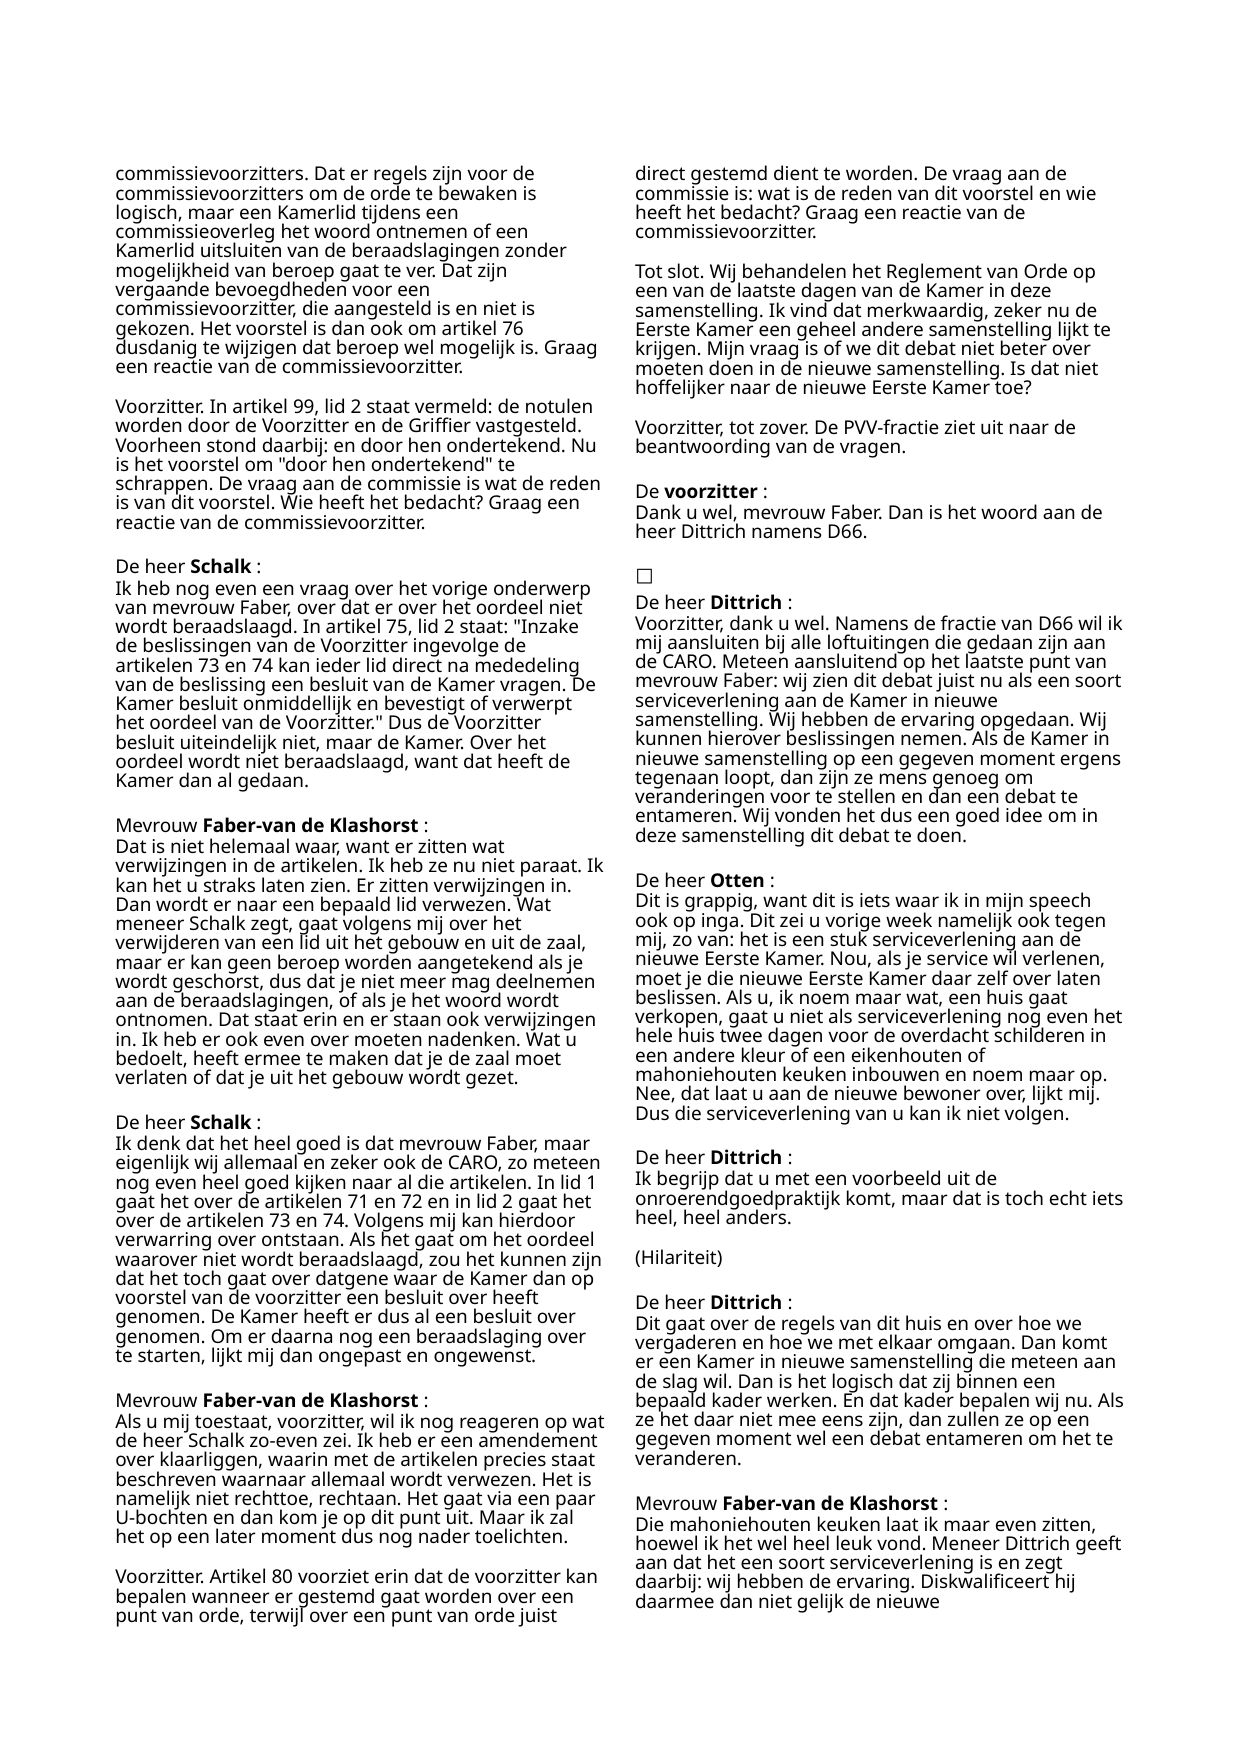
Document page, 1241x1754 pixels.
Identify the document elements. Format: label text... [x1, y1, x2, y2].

text De voorzitter : [635, 478, 1125, 504]
text Mevrouw Faber-van de Klashorst : [635, 1490, 1125, 1516]
text Dank u wel, mevrouw Faber. Dan is het woord aan de heer Dittrich namens D66. [635, 504, 1125, 542]
text De heer Schalk : [115, 1109, 605, 1135]
text commissievoorzitters. Dat er regels zijn voor de commissievoorzitters om de orde te bewaken is logisch, maar een Kamerlid tijdens een commissieoverleg het woord ontnemen of een Kamerlid uitsluiten van de beraadslagingen zonder mogelijkheid van beroep gaat te ver. Dat zijn vergaande bevoegdheden voor een commissievoorzitter, die aangesteld is en niet is gekozen. Het voorstel is dan ook om artikel 76 dusdanig te wijzigen dat beroep wel mogelijk is. Graag een reactie van de commissievoorzitter. [115, 165, 605, 377]
text Die mahoniehouten keuken laat ik maar even zitten, hoewel ik het wel heel leuk vond. Meneer Dittrich geeft aan dat het een soort serviceverlening is en zegt daarbij: wij hebben de ervaring. Diskwalificeert hij daarmee dan niet gelijk de nieuwe [635, 1516, 1125, 1612]
text De heer Otten : [635, 867, 1125, 892]
text De heer Schalk : [115, 554, 605, 579]
text De heer Dittrich : [635, 1144, 1125, 1170]
text Voorzitter, dank u wel. Namens de fractie van D66 wil ik mij aansluiten bij alle loftuitingen die gedaan zijn aan de CARO. Meteen aansluitend op het laatste punt van mevrouw Faber: wij zien dit debat juist nu als een soort serviceverlening aan de Kamer in nieuwe samenstelling. Wij hebben de ervaring opgedaan. Wij kunnen hierover beslissingen nemen. Als de Kamer in nieuwe samenstelling op een gegeven moment ergens tegenaan loopt, dan zijn ze mens genoeg om veranderingen voor te stellen en dan een debat te entameren. Wij vonden het dus een goed idee om in deze samenstelling dit debat te doen. [635, 615, 1125, 846]
text Voorzitter, tot zover. De PVV-fractie ziet uit naar de beantwoording van de vragen. [635, 419, 1125, 457]
text Mevrouw Faber-van de Klashorst : [115, 812, 605, 838]
text Voorzitter. Artikel 80 voorziet erin dat de voorzitter kan bepalen wanneer er gestemd gaat worden over een punt van orde, terwijl over een punt van orde juist [115, 1568, 605, 1626]
text Dit is grappig, want dit is iets waar ik in mijn speech ook op inga. Dit zei u vorige week namelijk ook tegen mij, zo van: het is een stuk serviceverlening aan de nieuwe Eerste Kamer. Nou, als je service wil verlenen, moet je die nieuwe Eerste Kamer daar zelf over laten beslissen. Als u, ik noem maar wat, een huis gaat verkopen, gaat u niet als serviceverlening nog even het hele huis twee dagen voor de overdacht schilderen in een andere kleur of een eikenhouten of mahoniehouten keuken inbouwen en noem maar op. Nee, dat laat u aan de nieuwe bewoner over, lijkt mij. Dus die serviceverlening van u kan ik niet volgen. [635, 892, 1125, 1124]
text Mevrouw Faber-van de Klashorst : [115, 1387, 605, 1413]
text Als u mij toestaat, voorzitter, wil ik nog reageren op wat de heer Schalk zo-even zei. Ik heb er een amendement over klaarliggen, waarin met de artikelen precies staat beschreven waarnaar allemaal wordt verwezen. Het is namelijk niet rechttoe, rechtaan. Het gaat via een paar U-bochten en dan kom je op dit punt uit. Maar ik zal het op een later moment dus nog nader toelichten. [115, 1413, 605, 1548]
text ⬜ [635, 563, 1125, 589]
text De heer Dittrich : [635, 589, 1125, 615]
text Dit gaat over de regels van dit huis en over hoe we vergaderen en hoe we met elkaar omgaan. Dan komt er een Kamer in nieuwe samenstelling die meteen aan de slag wil. Dan is het logisch dat zij binnen een bepaald kader werken. En dat kader bepalen wij nu. Als ze het daar niet mee eens zijn, dan zullen ze op een gegeven moment wel een debat entameren om het te veranderen. [635, 1315, 1125, 1469]
text direct gestemd dient te worden. De vraag aan de commissie is: wat is de reden van dit voorstel en wie heeft het bedacht? Graag een reactie van de commissievoorzitter. [635, 165, 1125, 242]
text Voorzitter. In artikel 99, lid 2 staat vermeld: de notulen worden door de Voorzitter en de Griffier vastgesteld. Voorheen stond daarbij: en door hen ondertekend. Nu is het voorstel om "door hen ondertekend" te schrappen. De vraag aan de commissie is wat de reden is van dit voorstel. Wie heeft het bedacht? Graag een reactie van de commissievoorzitter. [115, 398, 605, 533]
text Ik heb nog even een vraag over het vorige onderwerp van mevrouw Faber, over dat er over het oordeel niet wordt beraadslaagd. In artikel 75, lid 2 staat: "Inzake de beslissingen van de Voorzitter ingevolge de artikelen 73 en 74 kan ieder lid direct na mededeling van de beslissing een besluit van de Kamer vragen. De Kamer besluit onmiddellijk en bevestigt of verwerpt het oordeel van de Voorzitter." Dus de Voorzitter besluit uiteindelijk niet, maar de Kamer. Over het oordeel wordt niet beraadslaagd, want dat heeft de Kamer dan al gedaan. [115, 579, 605, 791]
text Dat is niet helemaal waar, want er zitten wat verwijzingen in de artikelen. Ik heb ze nu niet paraat. Ik kan het u straks laten zien. Er zitten verwijzingen in. Dan wordt er naar een bepaald lid verwezen. Wat meneer Schalk zegt, gaat volgens mij over het verwijderen van een lid uit het gebouw en uit de zaal, maar er kan geen beroep worden aangetekend als je wordt geschorst, dus dat je niet meer mag deelnemen aan de beraadslagingen, of als je het woord wordt ontnomen. Dat staat erin en er staan ook verwijzingen in. Ik heb er ook even over moeten nadenken. Wat u bedoelt, heeft ermee te maken dat je de zaal moet verlaten of dat je uit het gebouw wordt gezet. [115, 838, 605, 1088]
text (Hilariteit) [635, 1249, 1125, 1268]
text Ik denk dat het heel goed is dat mevrouw Faber, maar eigenlijk wij allemaal en zeker ook de CARO, zo meteen nog even heel goed kijken naar al die artikelen. In lid 1 gaat het over de artikelen 71 en 72 en in lid 2 gaat het over de artikelen 73 en 74. Volgens mij kan hierdoor verwarring over ontstaan. Als het gaat om het oordeel waarover niet wordt beraadslaagd, zou het kunnen zijn dat het toch gaat over datgene waar de Kamer dan op voorstel van de voorzitter een besluit over heeft genomen. De Kamer heeft er dus al een besluit over genomen. Om er daarna nog een beraadslaging over te starten, lijkt mij dan ongepast en ongewenst. [115, 1135, 605, 1366]
text Tot slot. Wij behandelen het Reglement van Orde op een van de laatste dagen van de Kamer in deze samenstelling. Ik vind dat merkwaardig, zeker nu de Eerste Kamer een geheel andere samenstelling lijkt te krijgen. Mijn vraag is of we dit debat niet beter over moeten doen in de nieuwe samenstelling. Is dat niet hoffelijker naar de nieuwe Eerste Kamer toe? [635, 263, 1125, 398]
text Ik begrijp dat u met een voorbeeld uit de onroerendgoedpraktijk komt, maar dat is toch echt iets heel, heel anders. [635, 1170, 1125, 1228]
text De heer Dittrich : [635, 1289, 1125, 1315]
